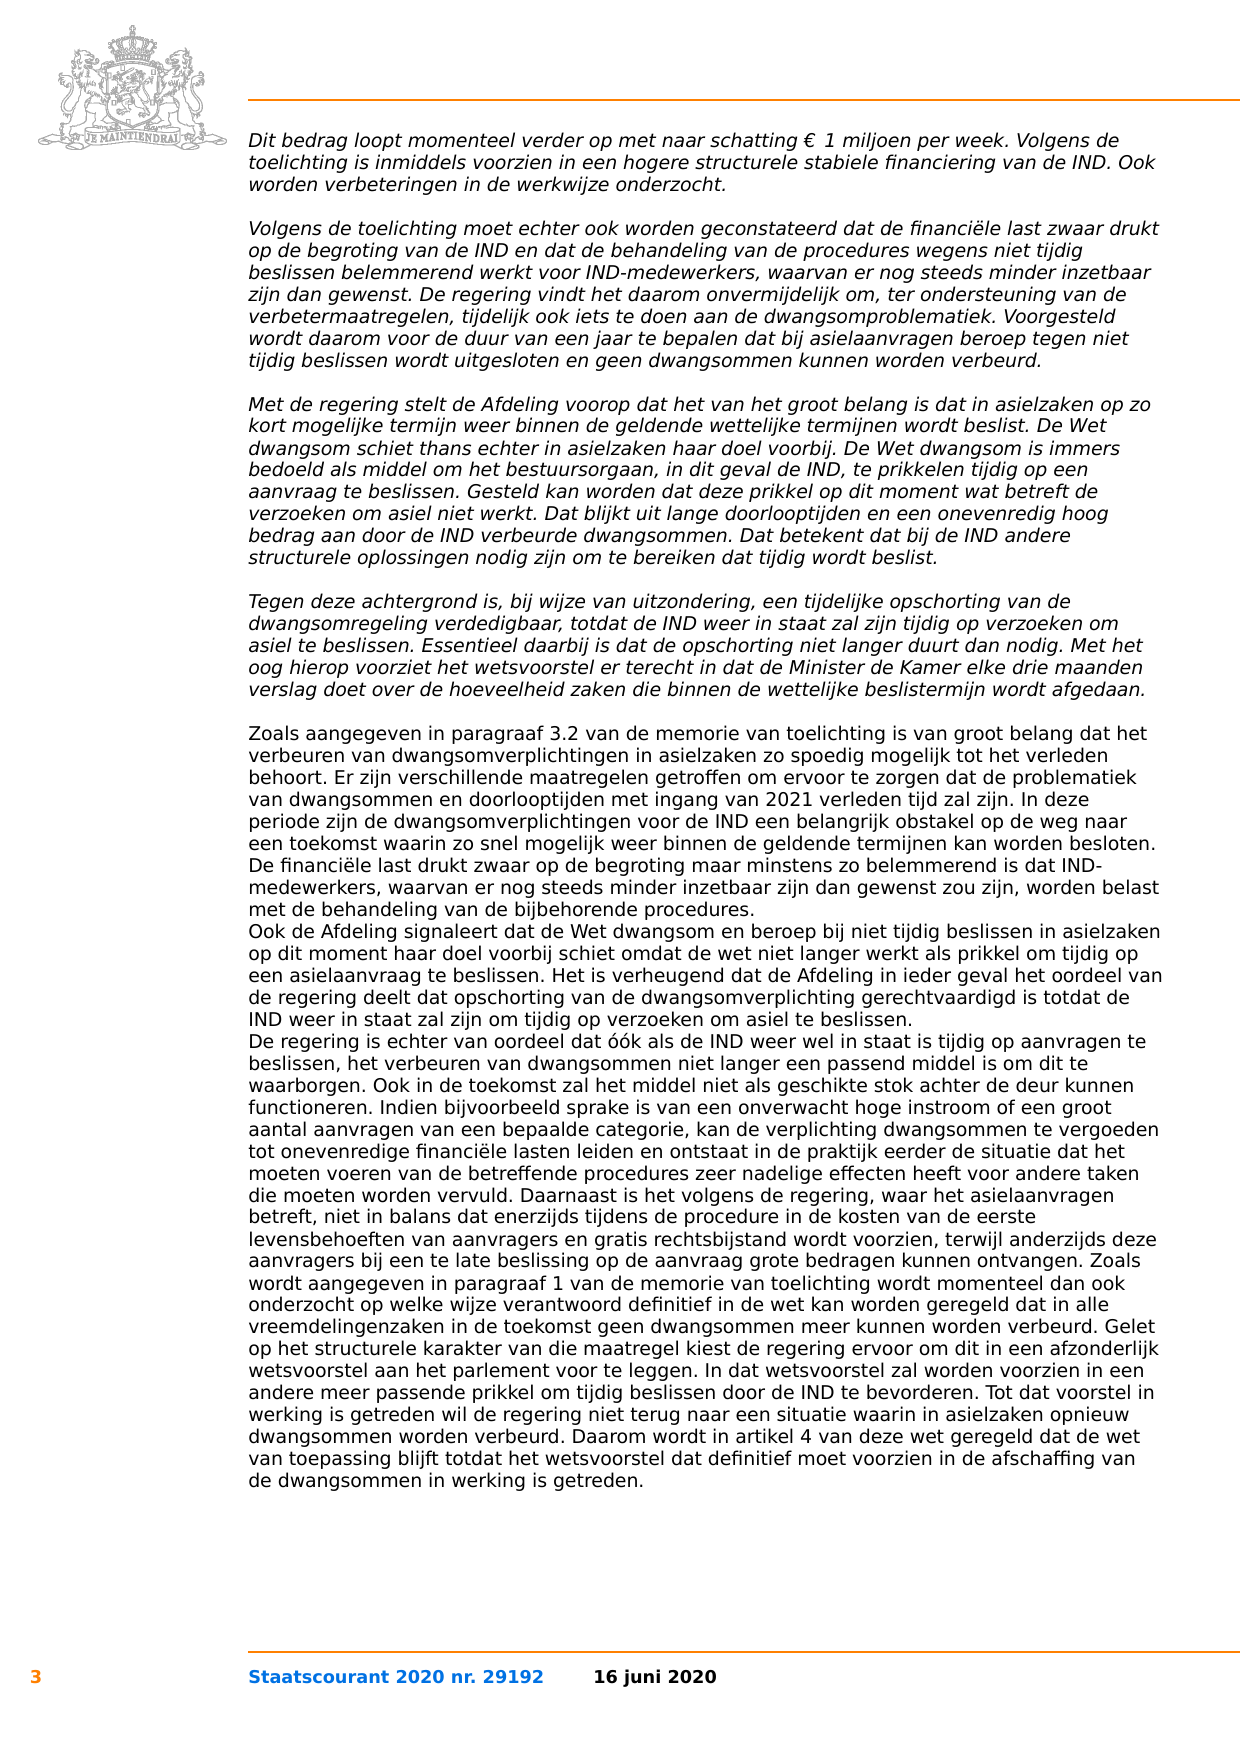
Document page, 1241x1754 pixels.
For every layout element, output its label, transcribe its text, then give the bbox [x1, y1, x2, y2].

text Met de regering stelt de Afdeling voorop dat het van het groot belang is dat in asielzaken op zo kort mogelijke termijn weer binnen de geldende wettelijke termijnen wordt beslist. De Wet dwangsom schiet thans echter in asielzaken haar doel voorbij. De Wet dwangsom is immers bedoeld als middel om het bestuursorgaan, in dit geval de IND, te prikkelen tijdig op een aanvraag te beslissen. Gesteld kan worden dat deze prikkel op dit moment wat betreft de verzoeken om asiel niet werkt. Dat blijkt uit lange doorlooptijden en een onevenredig hoog bedrag aan door de IND verbeurde dwangsommen. Dat betekent dat bij de IND andere structurele oplossingen nodig zijn om te bereiken dat tijdig wordt beslist. [248, 393, 1163, 569]
picture [38, 25, 227, 150]
text Volgens de toelichting moet echter ook worden geconstateerd dat de financiële last zwaar drukt op de begroting van de IND en dat de behandeling van de procedures wegens niet tijdig beslissen belemmerend werkt voor IND-medewerkers, waarvan er nog steeds minder inzetbaar zijn dan gewenst. De regering vindt het daarom onvermijdelijk om, ter ondersteuning van de verbetermaatregelen, tijdelijk ook iets te doen aan de dwangsomproblematiek. Voorgesteld wordt daarom voor de duur van een jaar te bepalen dat bij asielaanvragen beroep tegen niet tijdig beslissen wordt uitgesloten en geen dwangsommen kunnen worden verbeurd. [248, 218, 1163, 372]
text De regering is echter van oordeel dat óók als de IND weer wel in staat is tijdig op aanvragen te beslissen, het verbeuren van dwangsommen niet langer een passend middel is om dit te waarborgen. Ook in de toekomst zal het middel niet als geschikte stok achter de deur kunnen functioneren. Indien bijvoorbeeld sprake is van een onverwacht hoge instroom of een groot aantal aanvragen van een bepaalde categorie, kan de verplichting dwangsommen te vergoeden tot onevenredige financiële lasten leiden en ontstaat in de praktijk eerder de situatie dat het moeten voeren van de betreffende procedures zeer nadelige effecten heeft voor andere taken die moeten worden vervuld. Daarnaast is het volgens de regering, waar het asielaanvragen betreft, niet in balans dat enerzijds tijdens de procedure in de kosten van de eerste levensbehoeften van aanvragers en gratis rechtsbijstand wordt voorzien, terwijl anderzijds deze aanvragers bij een te late beslissing op de aanvraag grote bedragen kunnen ontvangen. Zoals wordt aangegeven in paragraaf 1 van de memorie van toelichting wordt momenteel dan ook onderzocht op welke wijze verantwoord definitief in de wet kan worden geregeld dat in alle vreemdelingenzaken in de toekomst geen dwangsommen meer kunnen worden verbeurd. Gelet op het structurele karakter van die maatregel kiest de regering ervoor om dit in een afzonderlijk wetsvoorstel aan het parlement voor te leggen. In dat wetsvoorstel zal worden voorzien in een andere meer passende prikkel om tijdig beslissen door de IND te bevorderen. Tot dat voorstel in werking is getreden wil de regering niet terug naar een situatie waarin in asielzaken opnieuw dwangsommen worden verbeurd. Daarom wordt in artikel 4 van deze wet geregeld dat de wet van toepassing blijft totdat het wetsvoorstel dat definitief moet voorzien in de afschaffing van de dwangsommen in werking is getreden. [248, 1031, 1163, 1492]
text Ook de Afdeling signaleert dat de Wet dwangsom en beroep bij niet tijdig beslissen in asielzaken op dit moment haar doel voorbij schiet omdat de wet niet langer werkt als prikkel om tijdig op een asielaanvraag te beslissen. Het is verheugend dat de Afdeling in ieder geval het oordeel van de regering deelt dat opschorting van de dwangsomverplichting gerechtvaardigd is totdat de IND weer in staat zal zijn om tijdig op verzoeken om asiel te beslissen. [248, 921, 1163, 1031]
text Tegen deze achtergrond is, bij wijze van uitzondering, een tijdelijke opschorting van de dwangsomregeling verdedigbaar, totdat de IND weer in staat zal zijn tijdig op verzoeken om asiel te beslissen. Essentieel daarbij is dat de opschorting niet langer duurt dan nodig. Met het oog hierop voorziet het wetsvoorstel er terecht in dat de Minister de Kamer elke drie maanden verslag doet over de hoeveelheid zaken die binnen de wettelijke beslistermijn wordt afgedaan. [248, 591, 1163, 701]
text Dit bedrag loopt momenteel verder op met naar schatting € 1 miljoen per week. Volgens de toelichting is inmiddels voorzien in een hogere structurele stabiele financiering van de IND. Ook worden verbeteringen in de werkwijze onderzocht. [248, 130, 1163, 196]
text Zoals aangegeven in paragraaf 3.2 van de memorie van toelichting is van groot belang dat het verbeuren van dwangsomverplichtingen in asielzaken zo spoedig mogelijk tot het verleden behoort. Er zijn verschillende maatregelen getroffen om ervoor te zorgen dat de problematiek van dwangsommen en doorlooptijden met ingang van 2021 verleden tijd zal zijn. In deze periode zijn de dwangsomverplichtingen voor de IND een belangrijk obstakel op de weg naar een toekomst waarin zo snel mogelijk weer binnen de geldende termijnen kan worden besloten. De financiële last drukt zwaar op de begroting maar minstens zo belemmerend is dat IND-medewerkers, waarvan er nog steeds minder inzetbaar zijn dan gewenst zou zijn, worden belast met de behandeling van de bijbehorende procedures. [248, 723, 1163, 921]
